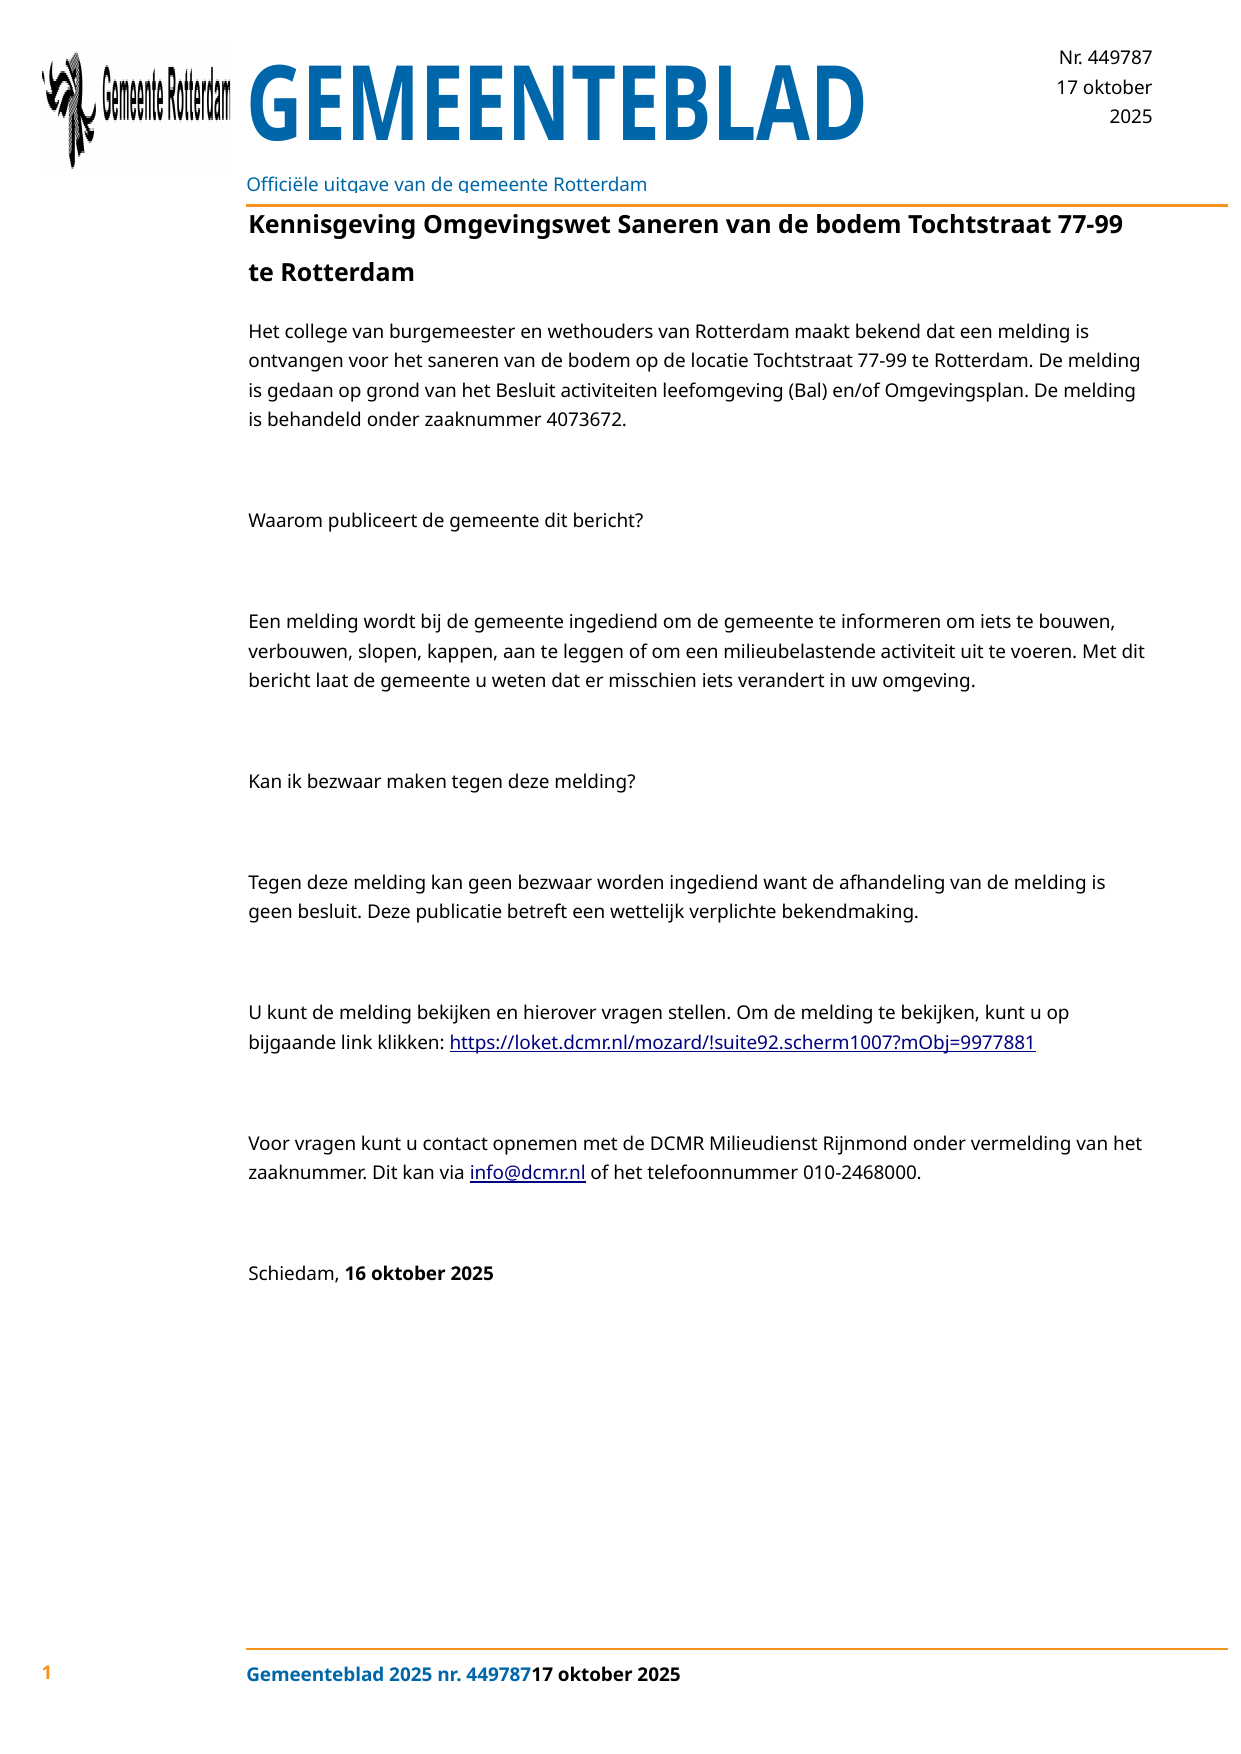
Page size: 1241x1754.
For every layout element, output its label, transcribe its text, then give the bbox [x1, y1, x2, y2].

text Het college van burgemeester en wethouders van Rotterdam maakt bekend dat een melding is ontvangen voor het saneren van de bodem op de locatie Tochtstraat 77-99 te Rotterdam. De melding is gedaan op grond van het Besluit activiteiten leefomgeving (Bal) en/of Omgevingsplan. De melding is behandeld onder zaaknummer 4073672. [248, 318, 1152, 432]
text Waarom publiceert de gemeente dit bericht? [248, 507, 1152, 533]
text Kan ik bezwaar maken tegen deze melding? [248, 768, 1152, 794]
text U kunt de melding bekijken en hierover vragen stellen. Om de melding te bekijken, kunt u op bijgaande link klikken: https://loket.dcmr.nl/mozard/!suite92.scherm1007?mObj=9977881 [248, 999, 1152, 1055]
text Kennisgeving Omgevingswet Saneren van de bodem Tochtstraat 77-99 te Rotterdam [248, 207, 1152, 288]
text Een melding wordt bij de gemeente ingediend om de gemeente te informeren om iets te bouwen, verbouwen, slopen, kappen, aan te leggen of om een milieubelastende activiteit uit te voeren. Met dit bericht laat de gemeente u weten dat er misschien iets verandert in uw omgeving. [248, 608, 1152, 693]
text Voor vragen kunt u contact opnemen met de DCMR Milieudienst Rijnmond onder vermelding van het zaaknummer. Dit kan via info@dcmr.nl of het telefoonnummer 010-2468000. [248, 1130, 1152, 1185]
picture [41, 47, 231, 172]
text Schiedam, 16 oktober 2025 [248, 1260, 1152, 1286]
text Tegen deze melding kan geen bezwaar worden ingediend want de afhandeling van de melding is geen besluit. Deze publicatie betreft een wettelijk verplichte bekendmaking. [248, 869, 1152, 924]
